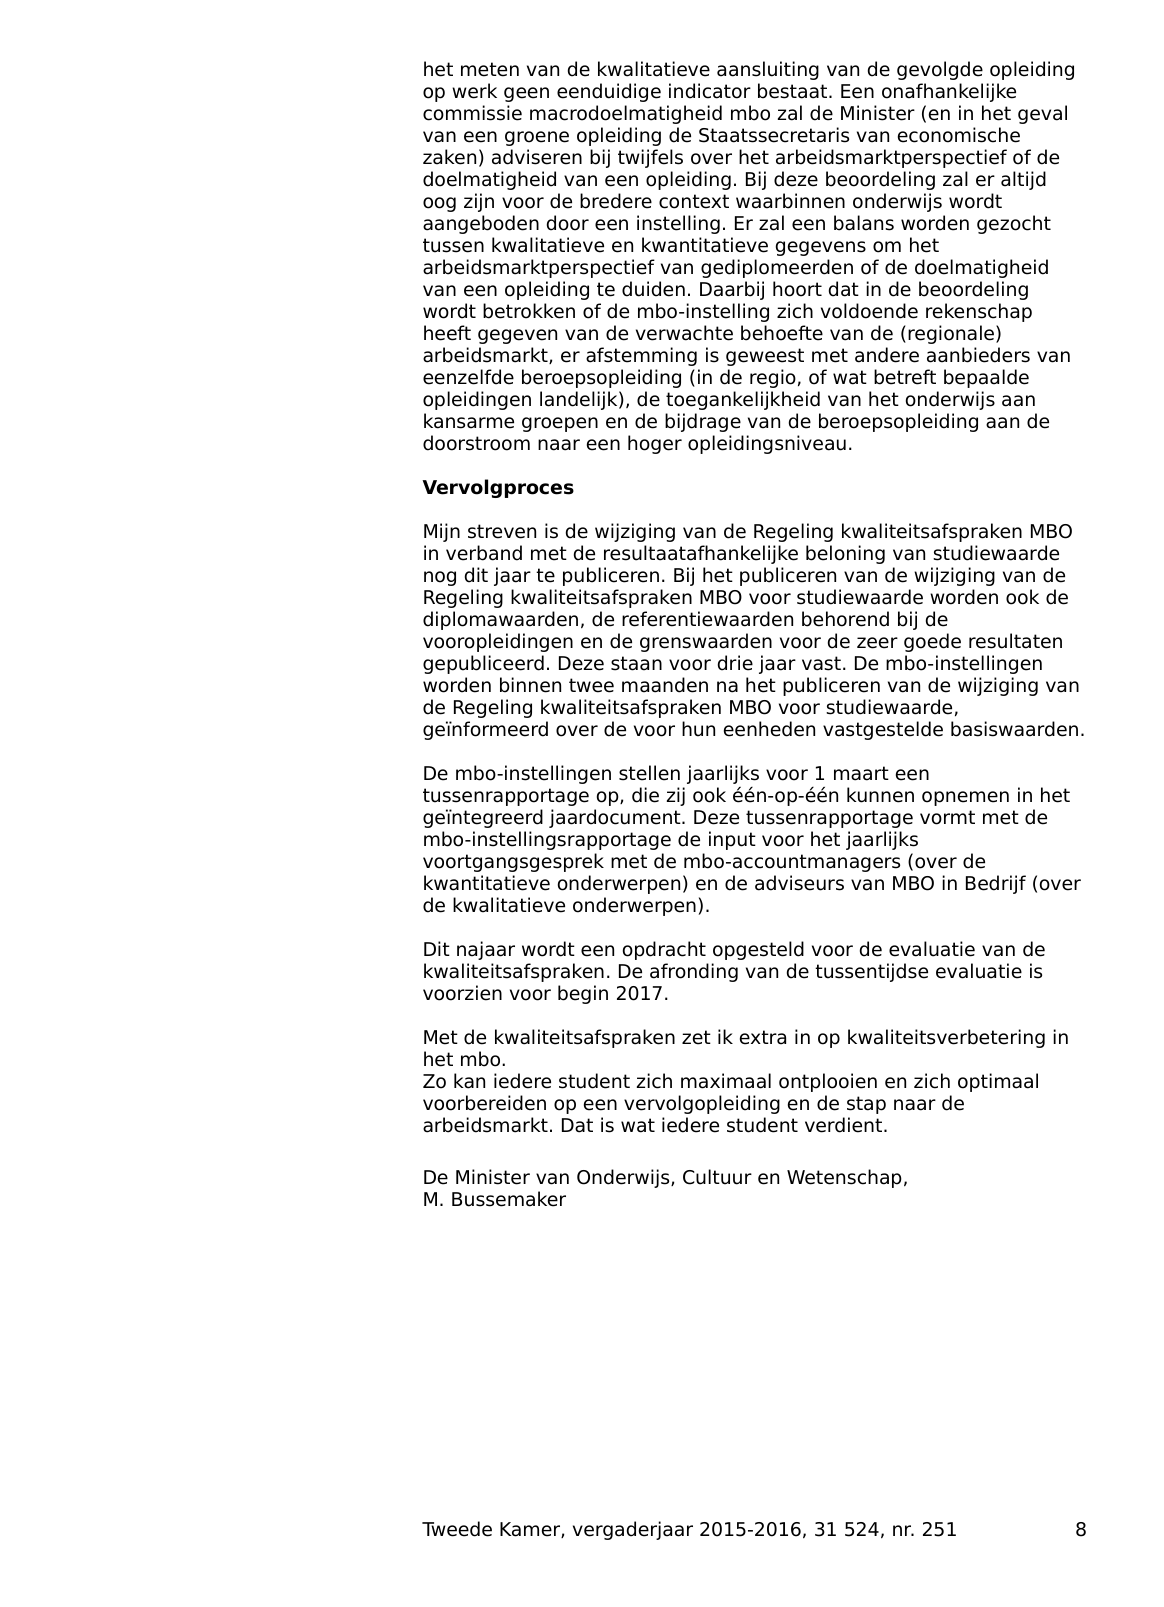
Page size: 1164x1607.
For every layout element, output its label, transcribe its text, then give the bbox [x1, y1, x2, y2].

text Zo kan iedere student zich maximaal ontplooien en zich optimaal voorbereiden op een vervolgopleiding en de stap naar de arbeidsmarkt. Dat is wat iedere student verdient. [422, 1071, 1087, 1137]
text De Minister van Onderwijs, Cultuur en Wetenschap, M. Bussemaker [422, 1167, 1087, 1211]
text De mbo-instellingen stellen jaarlijks voor 1 maart een tussenrapportage op, die zij ook één-op-één kunnen opnemen in het geïntegreerd jaardocument. Deze tussenrapportage vormt met de mbo-instellingsrapportage de input voor het jaarlijks voortgangsgesprek met de mbo-accountmanagers (over de kwantitatieve onderwerpen) en de adviseurs van MBO in Bedrijf (over de kwalitatieve onderwerpen). [422, 763, 1087, 917]
text Met de kwaliteitsafspraken zet ik extra in op kwaliteitsverbetering in het mbo. [422, 1027, 1087, 1071]
text het meten van de kwalitatieve aansluiting van de gevolgde opleiding op werk geen eenduidige indicator bestaat. Een onafhankelijke commissie macrodoelmatigheid mbo zal de Minister (en in het geval van een groene opleiding de Staatssecretaris van economische zaken) adviseren bij twijfels over het arbeidsmarktperspectief of de doelmatigheid van een opleiding. Bij deze beoordeling zal er altijd oog zijn voor de bredere context waarbinnen onderwijs wordt aangeboden door een instelling. Er zal een balans worden gezocht tussen kwalitatieve en kwantitatieve gegevens om het arbeidsmarktperspectief van gediplomeerden of de doelmatigheid van een opleiding te duiden. Daarbij hoort dat in de beoordeling wordt betrokken of de mbo-instelling zich voldoende rekenschap heeft gegeven van de verwachte behoefte van de (regionale) arbeidsmarkt, er afstemming is geweest met andere aanbieders van eenzelfde beroepsopleiding (in de regio, of wat betreft bepaalde opleidingen landelijk), de toegankelijkheid van het onderwijs aan kansarme groepen en de bijdrage van de beroepsopleiding aan de doorstroom naar een hoger opleidingsniveau. [422, 59, 1087, 455]
text Mijn streven is de wijziging van de Regeling kwaliteitsafspraken MBO in verband met de resultaatafhankelijke beloning van studiewaarde nog dit jaar te publiceren. Bij het publiceren van de wijziging van de Regeling kwaliteitsafspraken MBO voor studiewaarde worden ook de diplomawaarden, de referentiewaarden behorend bij de vooropleidingen en de grenswaarden voor de zeer goede resultaten gepubliceerd. Deze staan voor drie jaar vast. De mbo-instellingen worden binnen twee maanden na het publiceren van de wijziging van de Regeling kwaliteitsafspraken MBO voor studiewaarde, geïnformeerd over de voor hun eenheden vastgestelde basiswaarden. [422, 521, 1087, 741]
text Dit najaar wordt een opdracht opgesteld voor de evaluatie van de kwaliteitsafspraken. De afronding van de tussentijdse evaluatie is voorzien voor begin 2017. [422, 939, 1087, 1005]
subtitle Vervolgproces [422, 477, 1087, 499]
